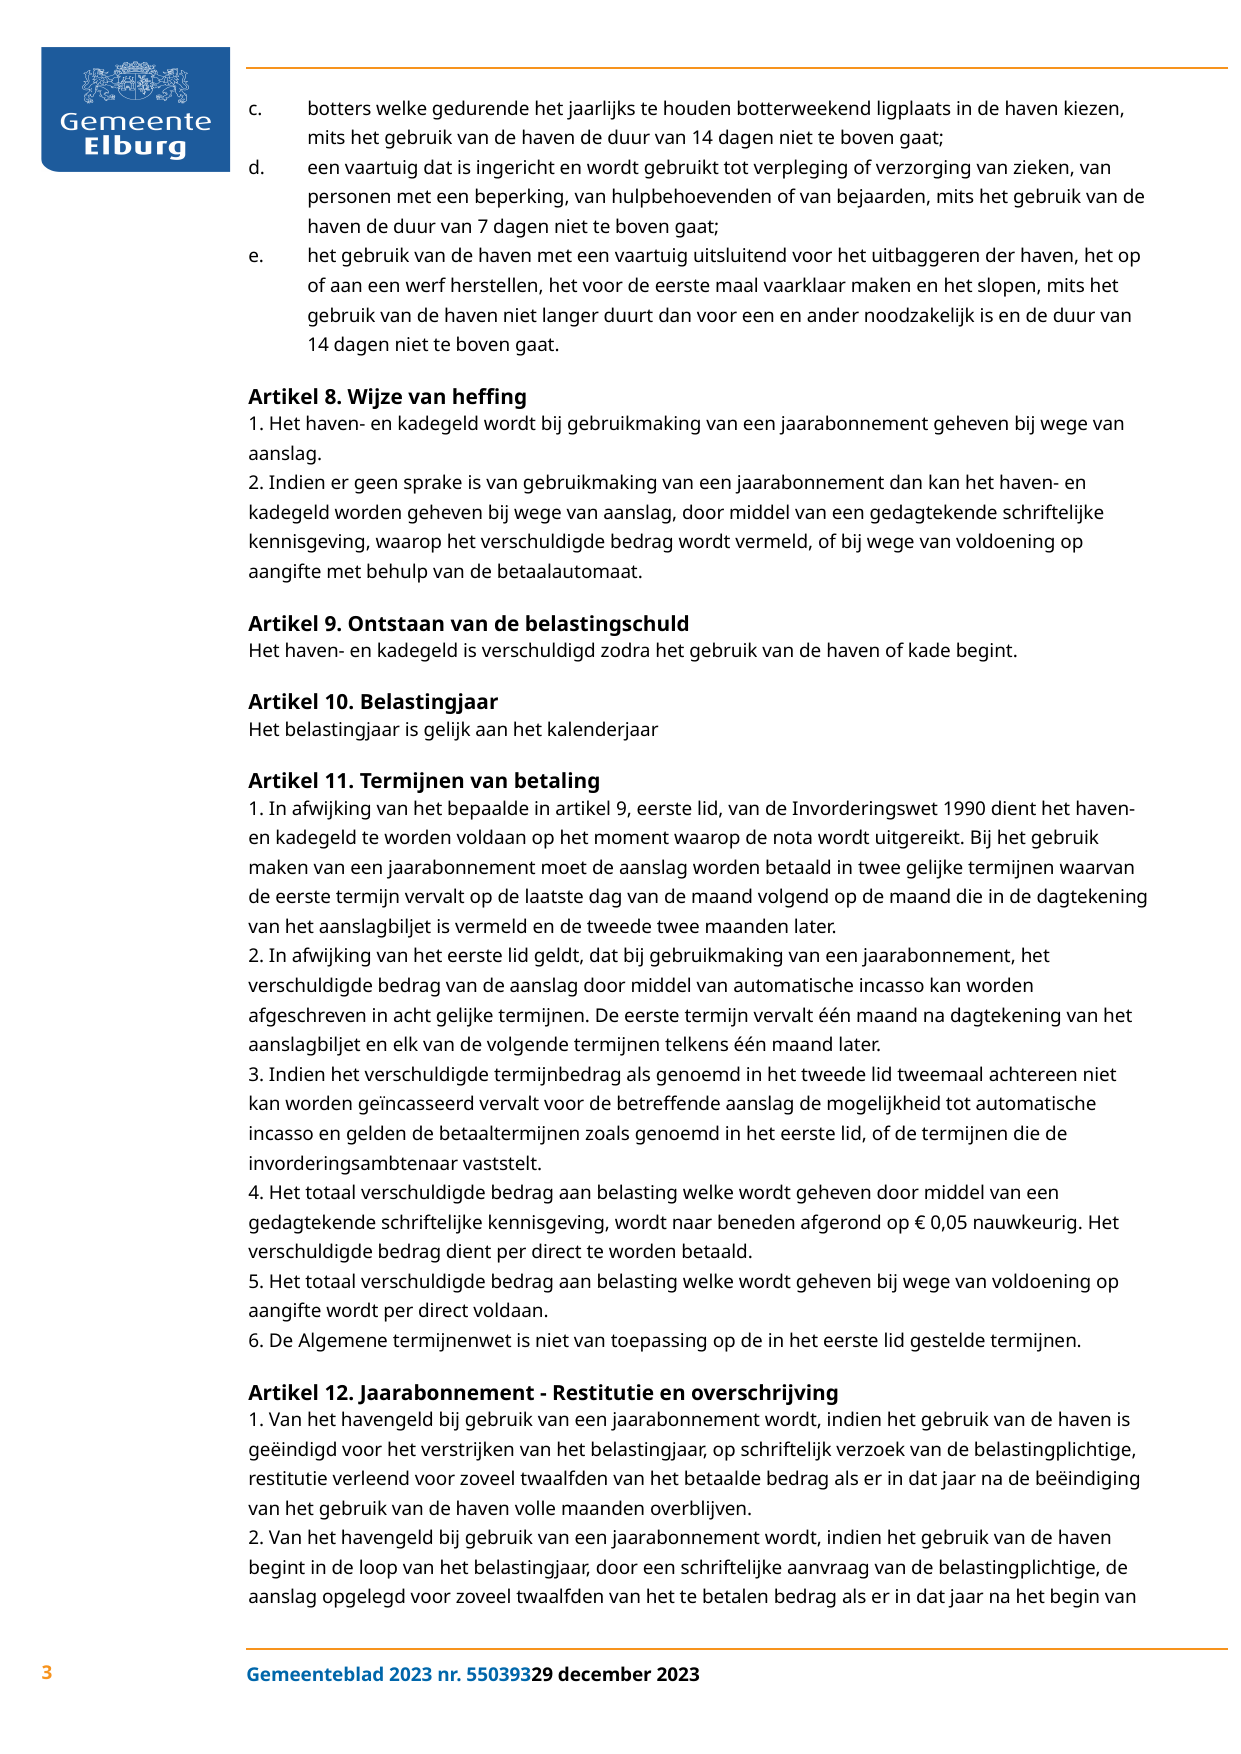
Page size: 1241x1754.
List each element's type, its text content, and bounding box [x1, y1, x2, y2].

list botters welke gedurende het jaarlijks te houden botterweekend ligplaats in de haven kiezen, mits het gebruik van de haven de duur van 14 dagen niet te boven gaat; [248, 95, 1152, 150]
list een vaartuig dat is ingericht en wordt gebruikt tot verpleging of verzorging van zieken, van personen met een beperking, van hulpbehoevenden of van bejaarden, mits het gebruik van de haven de duur van 7 dagen niet te boven gaat; [248, 154, 1152, 239]
text Het belastingjaar is gelijk aan het kalenderjaar [248, 716, 1152, 742]
list het gebruik van de haven met een vaartuig uitsluitend voor het uitbaggeren der haven, het op of aan een werf herstellen, het voor de eerste maal vaarklaar maken en het slopen, mits het gebruik van de haven niet langer duurt dan voor een en ander noodzakelijk is en de duur van 14 dagen niet te boven gaat. [248, 243, 1152, 357]
text Het haven- en kadegeld is verschuldigd zodra het gebruik van de haven of kade begint. [248, 637, 1152, 663]
text 1. Het haven- en kadegeld wordt bij gebruikmaking van een jaarabonnement geheven bij wege van aanslag. [248, 410, 1152, 466]
text 3. Indien het verschuldigde termijnbedrag als genoemd in het tweede lid tweemaal achtereen niet kan worden geïncasseerd vervalt voor de betreffende aanslag de mogelijkheid tot automatische incasso en gelden de betaaltermijnen zoals genoemd in het eerste lid, of de termijnen die de invorderingsambtenaar vaststelt. [248, 1061, 1152, 1176]
text Artikel 12. Jaarabonnement - Restitutie en overschrijving [248, 1378, 1152, 1406]
picture [41, 47, 231, 172]
text Artikel 11. Termijnen van betaling [248, 766, 1152, 795]
text Artikel 10. Belastingjaar [248, 687, 1152, 716]
text 4. Het totaal verschuldigde bedrag aan belasting welke wordt geheven door middel van een gedagtekende schriftelijke kennisgeving, wordt naar beneden afgerond op € 0,05 nauwkeurig. Het verschuldigde bedrag dient per direct te worden betaald. [248, 1179, 1152, 1264]
text 6. De Algemene termijnenwet is niet van toepassing op de in het eerste lid gestelde termijnen. [248, 1327, 1152, 1353]
text 1. Van het havengeld bij gebruik van een jaarabonnement wordt, indien het gebruik van de haven is geëindigd voor het verstrijken van het belastingjaar, op schriftelijk verzoek van de belastingplichtige, restitutie verleend voor zoveel twaalfden van het betaalde bedrag als er in dat jaar na de beëindiging van het gebruik van de haven volle maanden overblijven. [248, 1406, 1152, 1521]
text 5. Het totaal verschuldigde bedrag aan belasting welke wordt geheven bij wege van voldoening op aangifte wordt per direct voldaan. [248, 1268, 1152, 1323]
text 2. Indien er geen sprake is van gebruikmaking van een jaarabonnement dan kan het haven- en kadegeld worden geheven bij wege van aanslag, door middel van een gedagtekende schriftelijke kennisgeving, waarop het verschuldigde bedrag wordt vermeld, of bij wege van voldoening op aangifte met behulp van de betaalautomaat. [248, 469, 1152, 584]
text Artikel 9. Ontstaan van de belastingschuld [248, 609, 1152, 637]
text 2. In afwijking van het eerste lid geldt, dat bij gebruikmaking van een jaarabonnement, het verschuldigde bedrag van de aanslag door middel van automatische incasso kan worden afgeschreven in acht gelijke termijnen. De eerste termijn vervalt één maand na dagtekening van het aanslagbiljet en elk van de volgende termijnen telkens één maand later. [248, 943, 1152, 1057]
text 1. In afwijking van het bepaalde in artikel 9, eerste lid, van de Invorderingswet 1990 dient het haven- en kadegeld te worden voldaan op het moment waarop de nota wordt uitgereikt. Bij het gebruik maken van een jaarabonnement moet de aanslag worden betaald in twee gelijke termijnen waarvan de eerste termijn vervalt op de laatste dag van de maand volgend op de maand die in de dagtekening van het aanslagbiljet is vermeld en de tweede twee maanden later. [248, 795, 1152, 939]
text 2. Van het havengeld bij gebruik van een jaarabonnement wordt, indien het gebruik van de haven begint in de loop van het belastingjaar, door een schriftelijke aanvraag van de belastingplichtige, de aanslag opgelegd voor zoveel twaalfden van het te betalen bedrag als er in dat jaar na het begin van [248, 1524, 1152, 1609]
text Artikel 8. Wijze van heffing [248, 382, 1152, 410]
